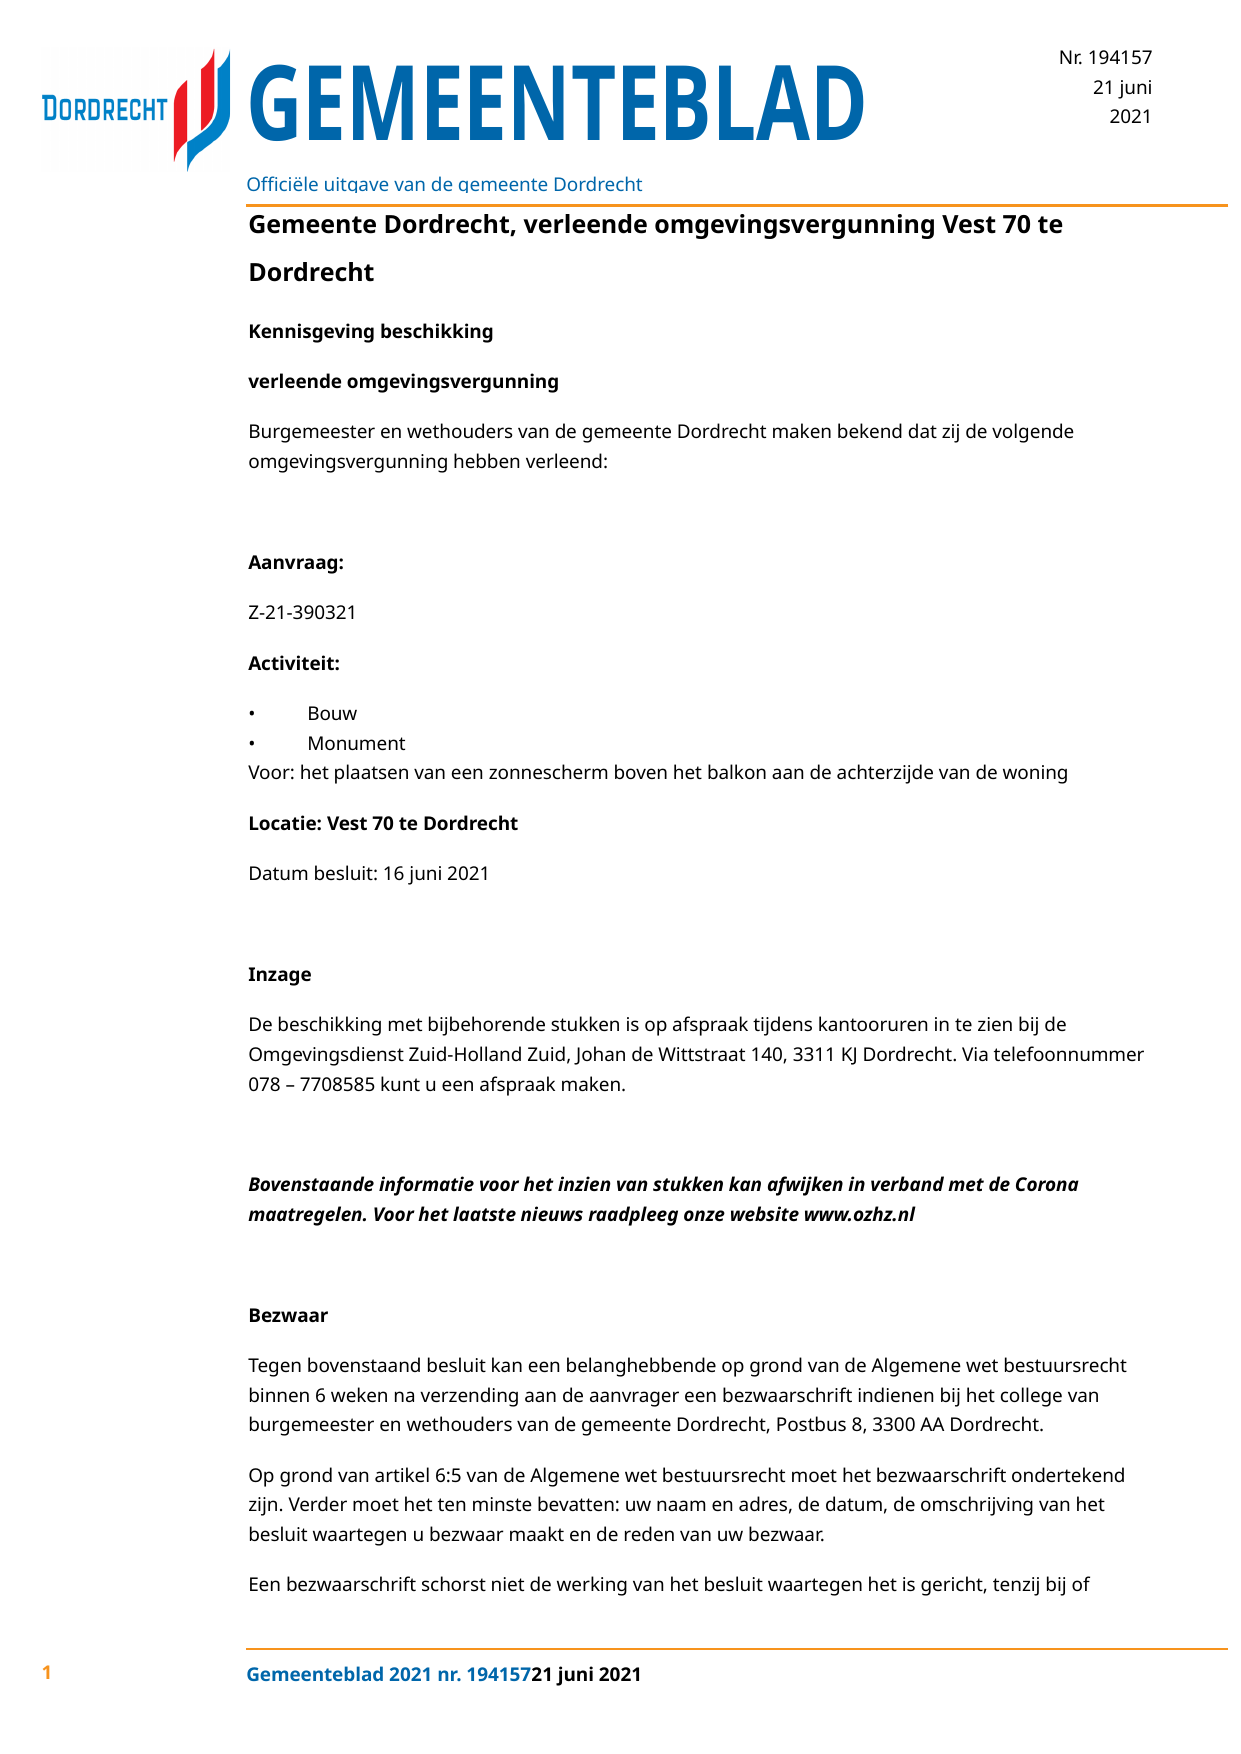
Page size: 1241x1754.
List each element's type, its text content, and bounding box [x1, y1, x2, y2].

text Op grond van artikel 6:5 van de Algemene wet bestuursrecht moet het bezwaarschrift ondertekend zijn. Verder moet het ten minste bevatten: uw naam en adres, de datum, de omschrijving van het besluit waartegen u bezwaar maakt en de reden van uw bezwaar. [248, 1462, 1152, 1547]
text Aanvraag: [248, 549, 1152, 575]
text Een bezwaarschrift schorst niet de werking van het besluit waartegen het is gericht, tenzij bij of [248, 1572, 1152, 1597]
text Activiteit: [248, 650, 1152, 676]
text De beschikking met bijbehorende stukken is op afspraak tijdens kantooruren in te zien bij de Omgevingsdienst Zuid-Holland Zuid, Johan de Wittstraat 140, 3311 KJ Dordrecht. Via telefoonnummer 078 – 7708585 kunt u een afspraak maken. [248, 1012, 1152, 1097]
text Gemeente Dordrecht, verleende omgevingsvergunning Vest 70 te Dordrecht [248, 207, 1152, 288]
text verleende omgevingsvergunning [248, 368, 1152, 394]
text Inzage [248, 961, 1152, 987]
text Datum besluit: 16 juni 2021 [248, 860, 1152, 886]
text Locatie: Vest 70 te Dordrecht [248, 810, 1152, 836]
text Burgemeester en wethouders van de gemeente Dordrecht maken bekend dat zij de volgende omgevingsvergunning hebben verleend: [248, 419, 1152, 474]
text Z-21-390321 [248, 599, 1152, 625]
text Tegen bovenstaand besluit kan een belanghebbende op grond van de Algemene wet bestuursrecht binnen 6 weken na verzending aan de aanvrager een bezwaarschrift indienen bij het college van burgemeester en wethouders van de gemeente Dordrecht, Postbus 8, 3300 AA Dordrecht. [248, 1352, 1152, 1437]
text Bezwaar [248, 1302, 1152, 1328]
list Bouw [248, 700, 1152, 726]
picture [41, 47, 231, 172]
list Monument [248, 730, 1152, 756]
text Bovenstaande informatie voor het inzien van stukken kan afwijken in verband met de Corona maatregelen. Voor het laatste nieuws raadpleeg onze website www.ozhz.nl [248, 1172, 1152, 1227]
text Voor: het plaatsen van een zonnescherm boven het balkon aan de achterzijde van de woning [248, 759, 1152, 785]
text Kennisgeving beschikking [248, 318, 1152, 344]
